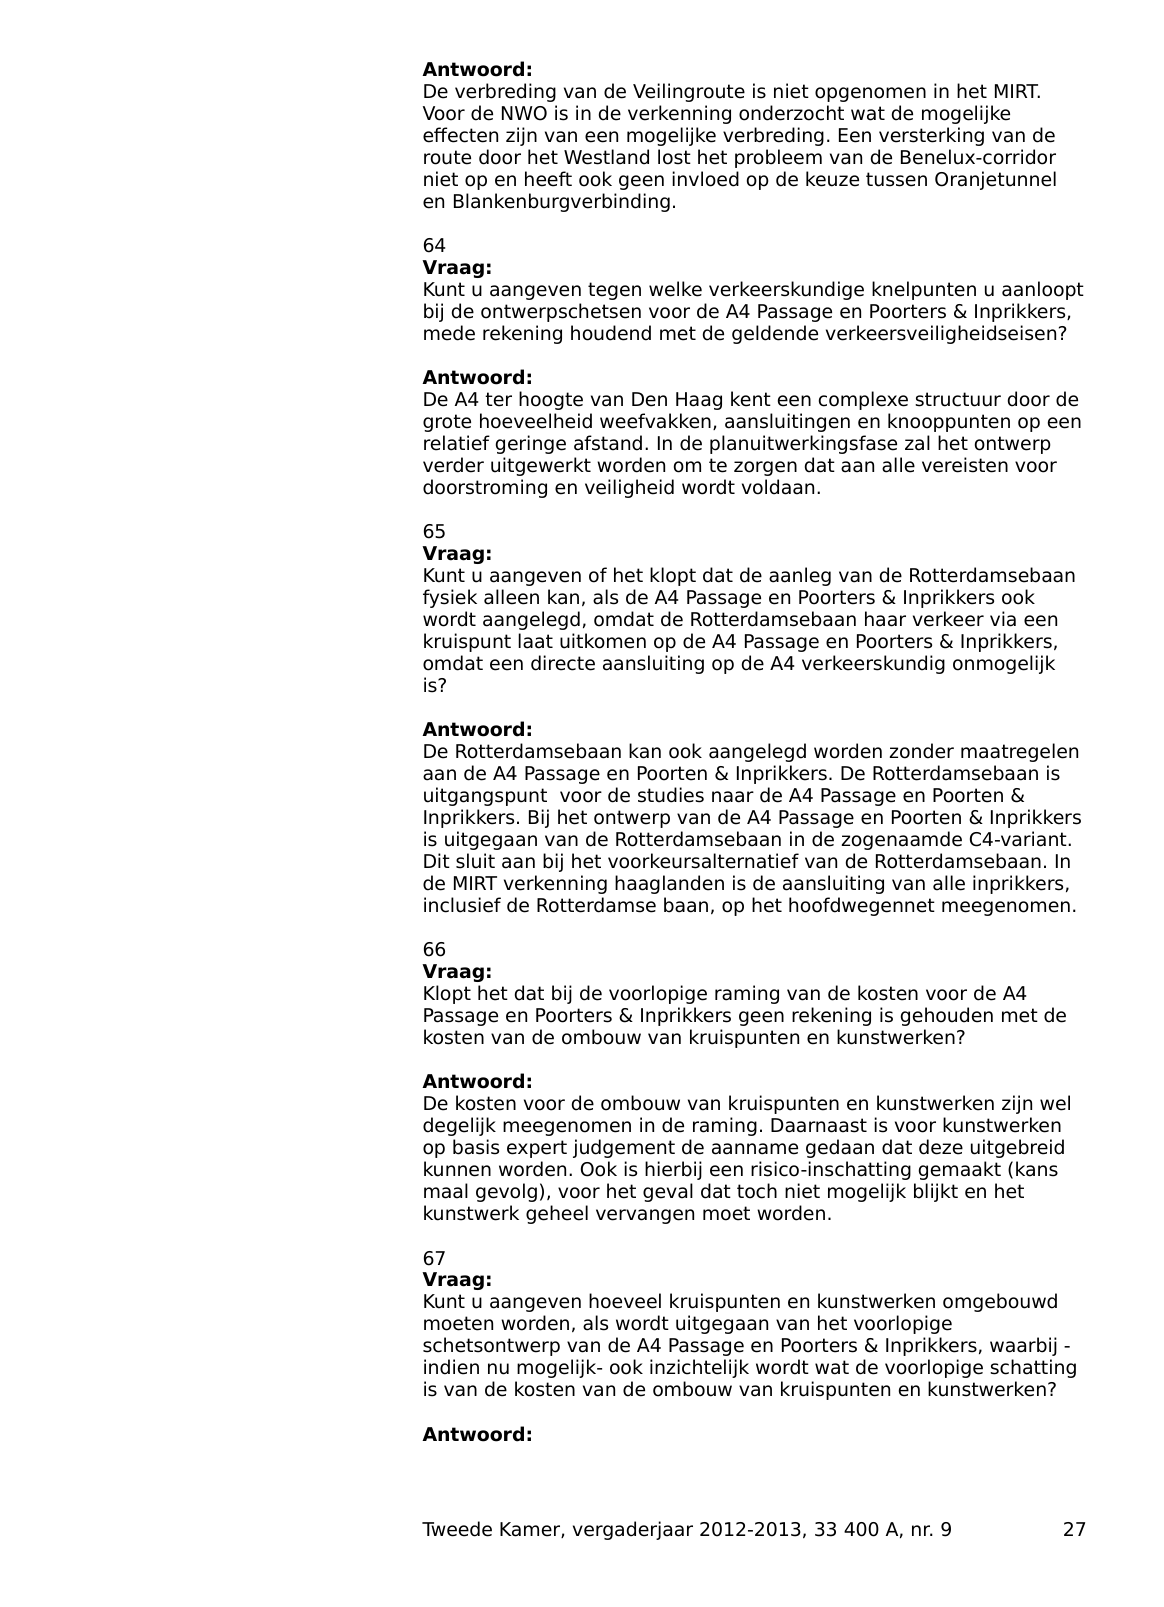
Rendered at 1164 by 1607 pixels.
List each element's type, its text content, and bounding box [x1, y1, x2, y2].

text De kosten voor de ombouw van kruispunten en kunstwerken zijn wel degelijk meegenomen in de raming. Daarnaast is voor kunstwerken op basis expert judgement de aanname gedaan dat deze uitgebreid kunnen worden. Ook is hierbij een risico-inschatting gemaakt (kans maal gevolg), voor het geval dat toch niet mogelijk blijkt en het kunstwerk geheel vervangen moet worden. [422, 1093, 1087, 1225]
text 66 [422, 939, 1087, 961]
text Vraag: [422, 1269, 1087, 1291]
text Vraag: [422, 961, 1087, 983]
text Vraag: [422, 257, 1087, 279]
text Kunt u aangeven hoeveel kruispunten en kunstwerken omgebouwd moeten worden, als wordt uitgegaan van het voorlopige schetsontwerp van de A4 Passage en Poorters & Inprikkers, waarbij -indien nu mogelijk- ook inzichtelijk wordt wat de voorlopige schatting is van de kosten van de ombouw van kruispunten en kunstwerken? [422, 1291, 1087, 1401]
text Antwoord: [422, 59, 1087, 81]
text Kunt u aangeven of het klopt dat de aanleg van de Rotterdamsebaan fysiek alleen kan, als de A4 Passage en Poorters & Inprikkers ook wordt aangelegd, omdat de Rotterdamsebaan haar verkeer via een kruispunt laat uitkomen op de A4 Passage en Poorters & Inprikkers, omdat een directe aansluiting op de A4 verkeerskundig onmogelijk is? [422, 565, 1087, 697]
text 67 [422, 1247, 1087, 1269]
text Vraag: [422, 543, 1087, 565]
text 64 [422, 235, 1087, 257]
text De A4 ter hoogte van Den Haag kent een complexe structuur door de grote hoeveelheid weefvakken, aansluitingen en knooppunten op een relatief geringe afstand. In de planuitwerkingsfase zal het ontwerp verder uitgewerkt worden om te zorgen dat aan alle vereisten voor doorstroming en veiligheid wordt voldaan. [422, 389, 1087, 499]
text Kunt u aangeven tegen welke verkeerskundige knelpunten u aanloopt bij de ontwerpschetsen voor de A4 Passage en Poorters & Inprikkers, mede rekening houdend met de geldende verkeersveiligheidseisen? [422, 279, 1087, 345]
text De verbreding van de Veilingroute is niet opgenomen in het MIRT. Voor de NWO is in de verkenning onderzocht wat de mogelijke effecten zijn van een mogelijke verbreding. Een versterking van de route door het Westland lost het probleem van de Benelux-corridor niet op en heeft ook geen invloed op de keuze tussen Oranjetunnel en Blankenburgverbinding. [422, 81, 1087, 213]
text De Rotterdamsebaan kan ook aangelegd worden zonder maatregelen aan de A4 Passage en Poorten & Inprikkers. De Rotterdamsebaan is uitgangspunt voor de studies naar de A4 Passage en Poorten & Inprikkers. Bij het ontwerp van de A4 Passage en Poorten & Inprikkers is uitgegaan van de Rotterdamsebaan in de zogenaamde C4-variant. Dit sluit aan bij het voorkeursalternatief van de Rotterdamsebaan. In de MIRT verkenning haaglanden is de aansluiting van alle inprikkers, inclusief de Rotterdamse baan, op het hoofdwegennet meegenomen. [422, 741, 1087, 917]
text Antwoord: [422, 367, 1087, 389]
text Antwoord: [422, 1423, 1087, 1445]
text Antwoord: [422, 719, 1087, 741]
text 65 [422, 521, 1087, 543]
text Antwoord: [422, 1071, 1087, 1093]
text Klopt het dat bij de voorlopige raming van de kosten voor de A4 Passage en Poorters & Inprikkers geen rekening is gehouden met de kosten van de ombouw van kruispunten en kunstwerken? [422, 983, 1087, 1049]
